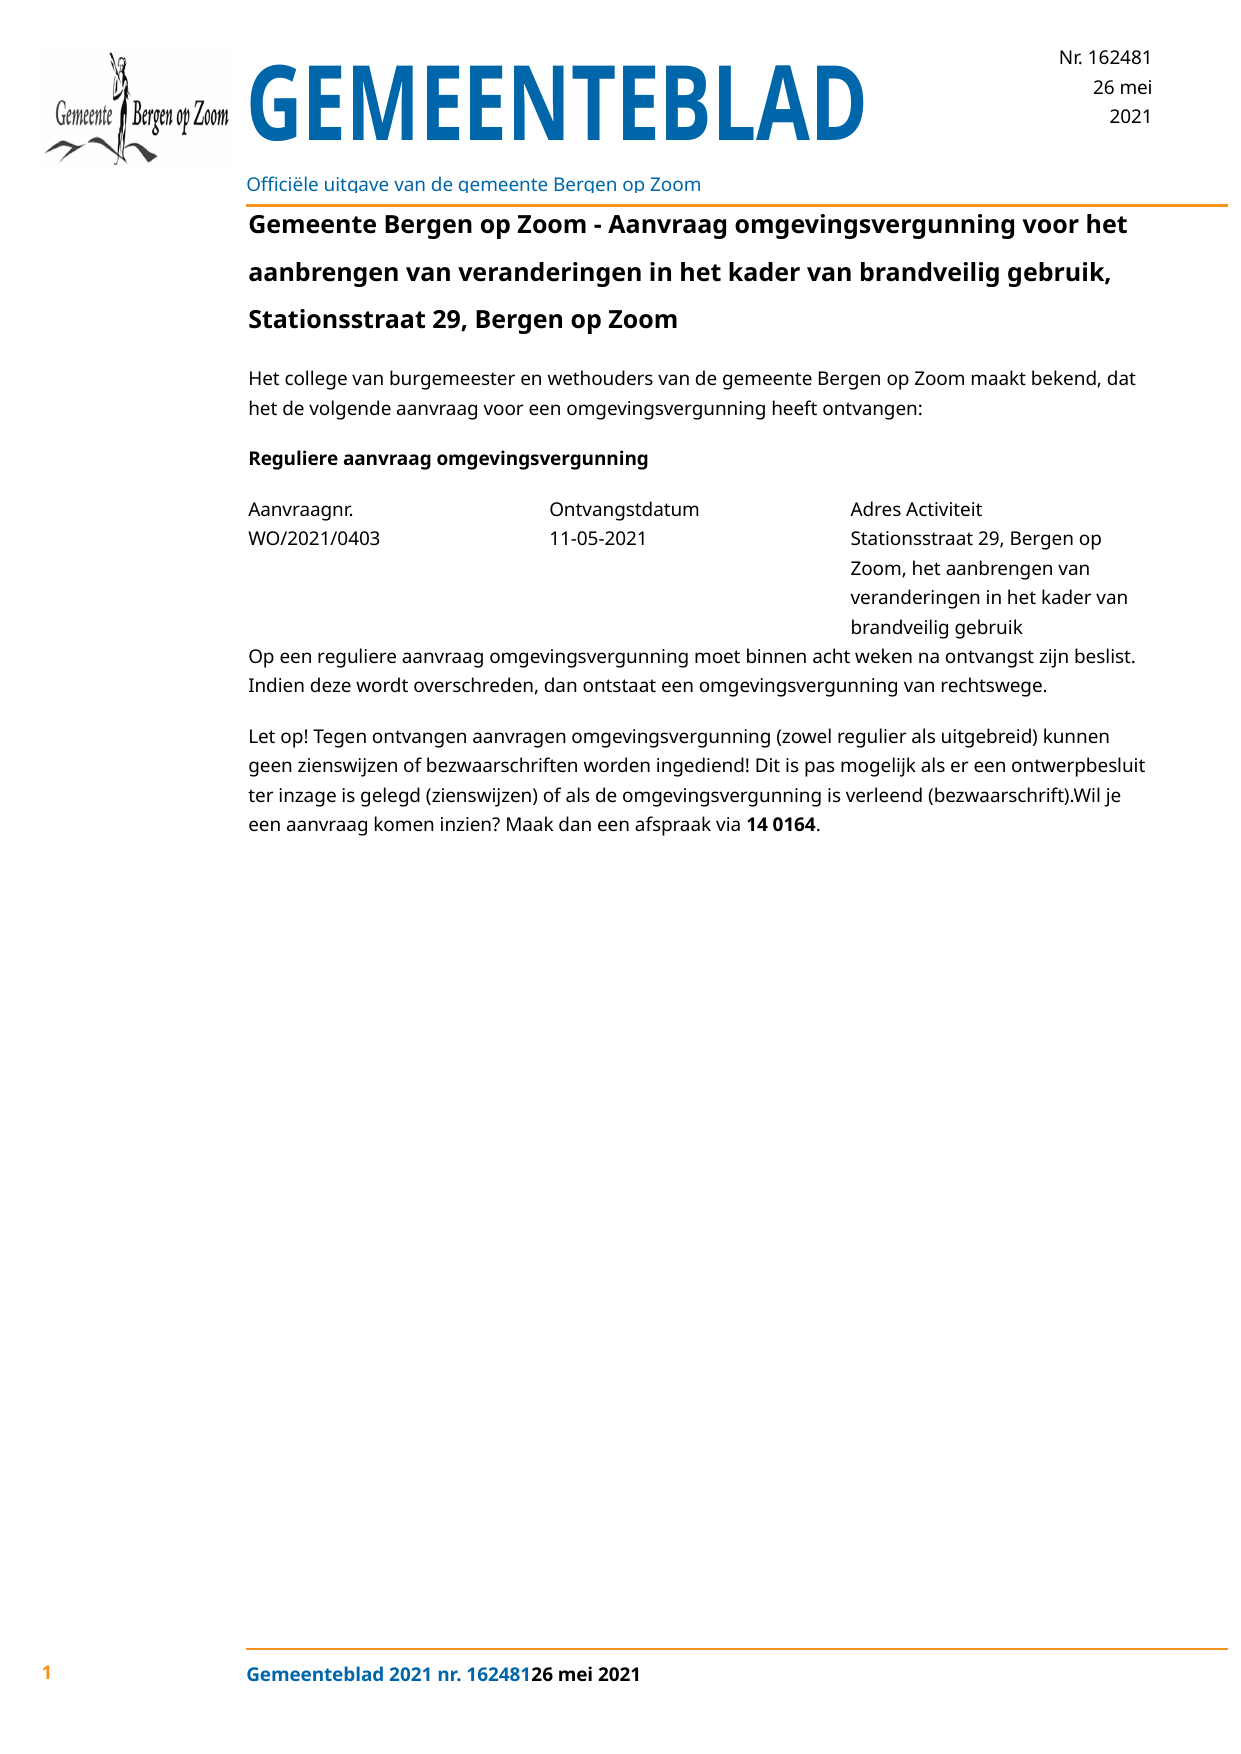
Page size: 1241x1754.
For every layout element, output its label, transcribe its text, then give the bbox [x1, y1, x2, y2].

table_header WO/2021/0403 [248, 525, 549, 639]
text Gemeente Bergen op Zoom - Aanvraag omgevingsvergunning voor het aanbrengen van veranderingen in het kader van brandveilig gebruik, Stationsstraat 29, Bergen op Zoom [248, 207, 1152, 336]
table_header Stationsstraat 29, Bergen op Zoom, het aanbrengen van veranderingen in het kader van brandveilig gebruik [850, 525, 1152, 639]
table_header 11-05-2021 [549, 525, 850, 639]
table_header Adres Activiteit [850, 496, 1152, 522]
text Let op! Tegen ontvangen aanvragen omgevingsvergunning (zowel regulier als uitgebreid) kunnen geen zienswijzen of bezwaarschriften worden ingediend! Dit is pas mogelijk als er een ontwerpbesluit ter inzage is gelegd (zienswijzen) of als de omgevingsvergunning is verleend (bezwaarschrift).Wil je een aanvraag komen inzien? Maak dan een afspraak via 14 0164. [248, 723, 1152, 837]
table_header Ontvangstdatum [549, 496, 850, 522]
text Het college van burgemeester en wethouders van de gemeente Bergen op Zoom maakt bekend, dat het de volgende aanvraag voor een omgevingsvergunning heeft ontvangen: [248, 366, 1152, 421]
text Op een reguliere aanvraag omgevingsvergunning moet binnen acht weken na ontvangst zijn beslist. Indien deze wordt overschreden, dan ontstaat een omgevingsvergunning van rechtswege. [248, 643, 1152, 698]
picture [41, 47, 231, 172]
text Reguliere aanvraag omgevingsvergunning [248, 446, 1152, 471]
table_header Aanvraagnr. [248, 496, 549, 522]
